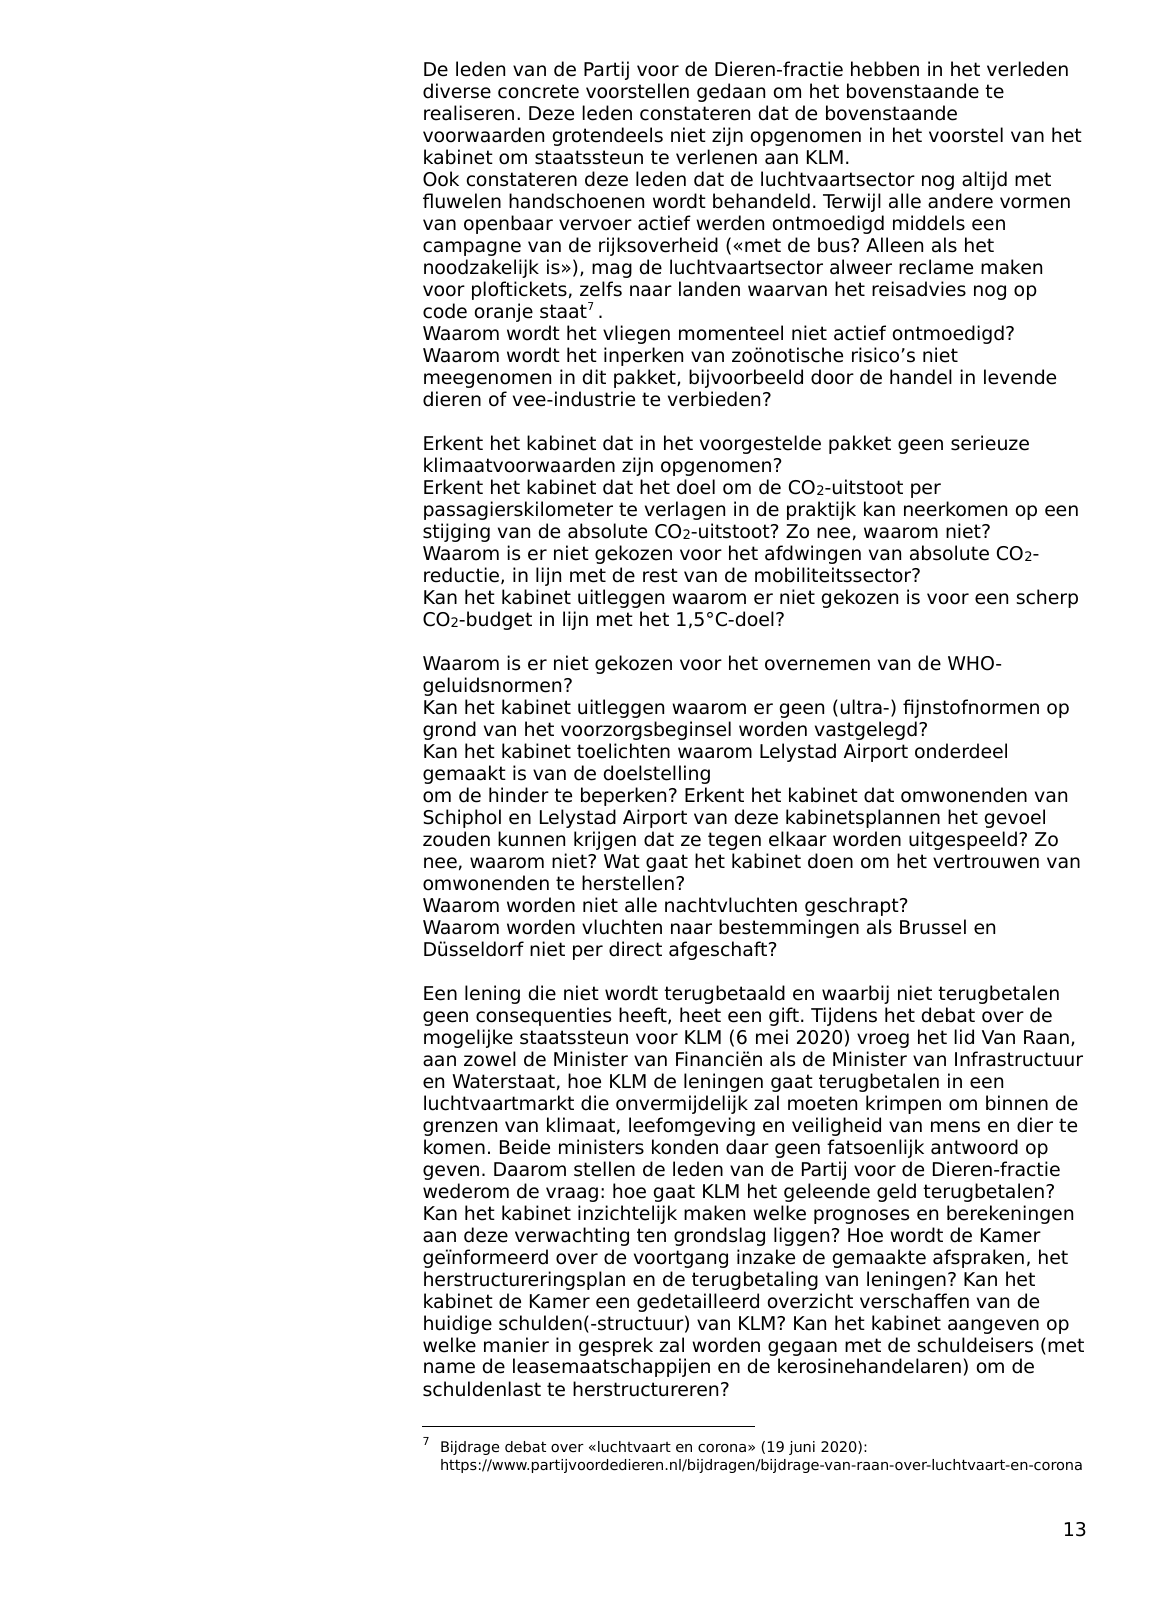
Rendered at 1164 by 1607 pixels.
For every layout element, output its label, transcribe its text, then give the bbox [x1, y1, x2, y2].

text Kan het kabinet toelichten waarom Lelystad Airport onderdeel gemaakt is van de doelstelling [422, 741, 1087, 785]
text Erkent het kabinet dat het doel om de CO2-uitstoot per passagierskilometer te verlagen in de praktijk kan neerkomen op een stijging van de absolute CO2-uitstoot? Zo nee, waarom niet? [422, 477, 1087, 543]
text De leden van de Partij voor de Dieren-fractie hebben in het verleden diverse concrete voorstellen gedaan om het bovenstaande te realiseren. Deze leden constateren dat de bovenstaande voorwaarden grotendeels niet zijn opgenomen in het voorstel van het kabinet om staatssteun te verlenen aan KLM. [422, 59, 1087, 169]
text Waarom is er niet gekozen voor het overnemen van de WHO-geluidsnormen? [422, 653, 1087, 697]
text Een lening die niet wordt terugbetaald en waarbij niet terugbetalen geen consequenties heeft, heet een gift. Tijdens het debat over de mogelijke staatssteun voor KLM (6 mei 2020) vroeg het lid Van Raan, aan zowel de Minister van Financiën als de Minister van Infrastructuur en Waterstaat, hoe KLM de leningen gaat terugbetalen in een luchtvaartmarkt die onvermijdelijk zal moeten krimpen om binnen de grenzen van klimaat, leefomgeving en veiligheid van mens en dier te komen. Beide ministers konden daar geen fatsoenlijk antwoord op geven. Daarom stellen de leden van de Partij voor de Dieren-fractie wederom de vraag: hoe gaat KLM het geleende geld terugbetalen? Kan het kabinet inzichtelijk maken welke prognoses en berekeningen aan deze verwachting ten grondslag liggen? Hoe wordt de Kamer geïnformeerd over de voortgang inzake de gemaakte afspraken, het herstructureringsplan en de terugbetaling van leningen? Kan het kabinet de Kamer een gedetailleerd overzicht verschaffen van de huidige schulden(-structuur) van KLM? Kan het kabinet aangeven op welke manier in gesprek zal worden gegaan met de schuldeisers (met name de leasemaatschappijen en de kerosinehandelaren) om de schuldenlast te herstructureren? [422, 983, 1087, 1400]
text Waarom worden niet alle nachtvluchten geschrapt? [422, 895, 1087, 917]
text Kan het kabinet uitleggen waarom er geen (ultra-) fijnstofnormen op grond van het voorzorgsbeginsel worden vastgelegd? [422, 697, 1087, 741]
text Ook constateren deze leden dat de luchtvaartsector nog altijd met fluwelen handschoenen wordt behandeld. Terwijl alle andere vormen van openbaar vervoer actief werden ontmoedigd middels een campagne van de rijksoverheid («met de bus? Alleen als het noodzakelijk is»), mag de luchtvaartsector alweer reclame maken voor ploftickets, zelfs naar landen waarvan het reisadvies nog op code oranje staat. [422, 169, 1087, 323]
text Bijdrage debat over «luchtvaart en corona» (19 juni 2020): https://www.partijvoordedieren.nl/bijdragen/bijdrage-van-raan-over-luchtvaart-en-corona [422, 1435, 1087, 1474]
text om de hinder te beperken? Erkent het kabinet dat omwonenden van Schiphol en Lelystad Airport van deze kabinetsplannen het gevoel zouden kunnen krijgen dat ze tegen elkaar worden uitgespeeld? Zo nee, waarom niet? Wat gaat het kabinet doen om het vertrouwen van omwonenden te herstellen? [422, 785, 1087, 895]
text Waarom worden vluchten naar bestemmingen als Brussel en Düsseldorf niet per direct afgeschaft? [422, 917, 1087, 961]
text Waarom is er niet gekozen voor het afdwingen van absolute CO2-reductie, in lijn met de rest van de mobiliteitssector? [422, 543, 1087, 587]
text Waarom wordt het vliegen momenteel niet actief ontmoedigd? Waarom wordt het inperken van zoönotische risico’s niet meegenomen in dit pakket, bijvoorbeeld door de handel in levende dieren of vee-industrie te verbieden? [422, 323, 1087, 411]
text Erkent het kabinet dat in het voorgestelde pakket geen serieuze klimaatvoorwaarden zijn opgenomen? [422, 433, 1087, 477]
text Kan het kabinet uitleggen waarom er niet gekozen is voor een scherp CO2-budget in lijn met het 1,5°C-doel? [422, 587, 1087, 631]
